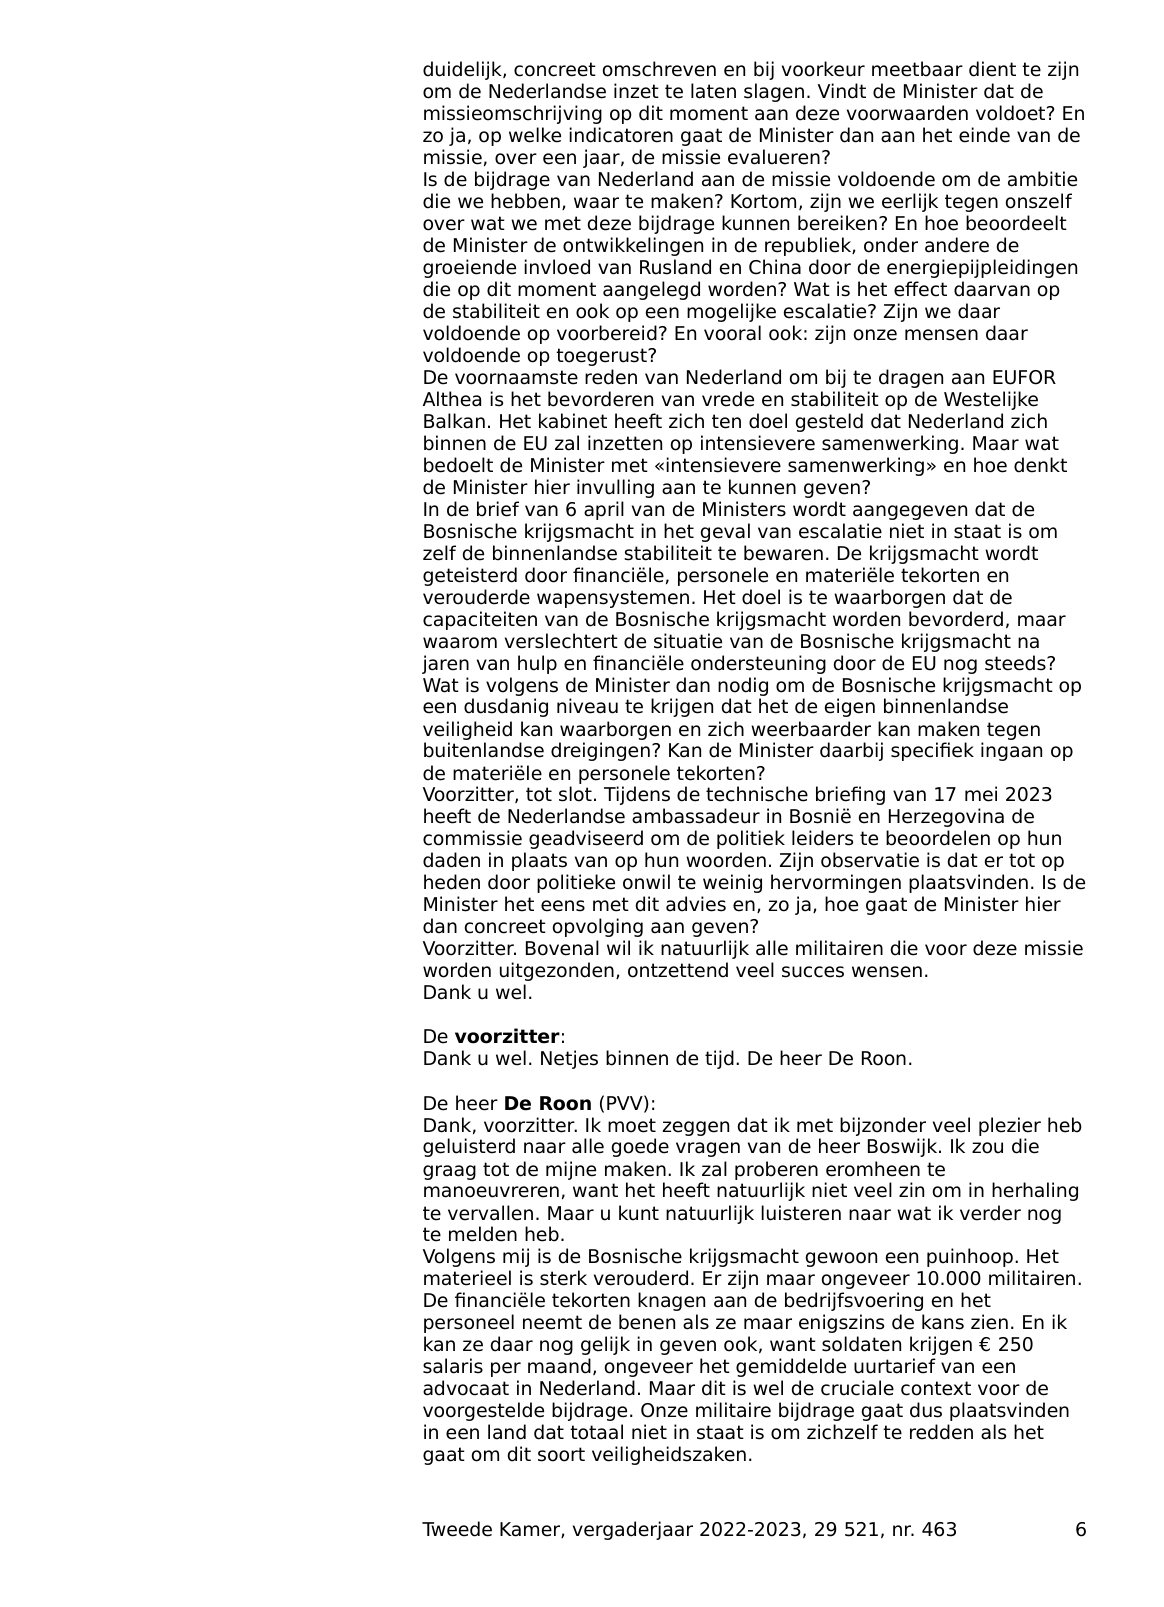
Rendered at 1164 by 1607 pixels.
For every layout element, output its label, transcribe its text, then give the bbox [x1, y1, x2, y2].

text De voornaamste reden van Nederland om bij te dragen aan EUFOR Althea is het bevorderen van vrede en stabiliteit op de Westelijke Balkan. Het kabinet heeft zich ten doel gesteld dat Nederland zich binnen de EU zal inzetten op intensievere samenwerking. Maar wat bedoelt de Minister met «intensievere samenwerking» en hoe denkt de Minister hier invulling aan te kunnen geven? [422, 367, 1087, 499]
text Dank, voorzitter. Ik moet zeggen dat ik met bijzonder veel plezier heb geluisterd naar alle goede vragen van de heer Boswijk. Ik zou die graag tot de mijne maken. Ik zal proberen eromheen te manoeuvreren, want het heeft natuurlijk niet veel zin om in herhaling te vervallen. Maar u kunt natuurlijk luisteren naar wat ik verder nog te melden heb. [422, 1114, 1087, 1246]
text De voorzitter: [422, 1026, 1087, 1048]
text Volgens mij is de Bosnische krijgsmacht gewoon een puinhoop. Het materieel is sterk verouderd. Er zijn maar ongeveer 10.000 militairen. De financiële tekorten knagen aan de bedrijfsvoering en het personeel neemt de benen als ze maar enigszins de kans zien. En ik kan ze daar nog gelijk in geven ook, want soldaten krijgen € 250 salaris per maand, ongeveer het gemiddelde uurtarief van een advocaat in Nederland. Maar dit is wel de cruciale context voor de voorgestelde bijdrage. Onze militaire bijdrage gaat dus plaatsvinden in een land dat totaal niet in staat is om zichzelf te redden als het gaat om dit soort veiligheidszaken. [422, 1246, 1087, 1466]
text In de brief van 6 april van de Ministers wordt aangegeven dat de Bosnische krijgsmacht in het geval van escalatie niet in staat is om zelf de binnenlandse stabiliteit te bewaren. De krijgsmacht wordt geteisterd door financiële, personele en materiële tekorten en verouderde wapensystemen. Het doel is te waarborgen dat de capaciteiten van de Bosnische krijgsmacht worden bevorderd, maar waarom verslechtert de situatie van de Bosnische krijgsmacht na jaren van hulp en financiële ondersteuning door de EU nog steeds? Wat is volgens de Minister dan nodig om de Bosnische krijgsmacht op een dusdanig niveau te krijgen dat het de eigen binnenlandse veiligheid kan waarborgen en zich weerbaarder kan maken tegen buitenlandse dreigingen? Kan de Minister daarbij specifiek ingaan op de materiële en personele tekorten? [422, 499, 1087, 784]
text duidelijk, concreet omschreven en bij voorkeur meetbaar dient te zijn om de Nederlandse inzet te laten slagen. Vindt de Minister dat de missieomschrijving op dit moment aan deze voorwaarden voldoet? En zo ja, op welke indicatoren gaat de Minister dan aan het einde van de missie, over een jaar, de missie evalueren? [422, 59, 1087, 169]
text Voorzitter, tot slot. Tijdens de technische briefing van 17 mei 2023 heeft de Nederlandse ambassadeur in Bosnië en Herzegovina de commissie geadviseerd om de politiek leiders te beoordelen op hun daden in plaats van op hun woorden. Zijn observatie is dat er tot op heden door politieke onwil te weinig hervormingen plaatsvinden. Is de Minister het eens met dit advies en, zo ja, hoe gaat de Minister hier dan concreet opvolging aan geven? [422, 784, 1087, 938]
text Is de bijdrage van Nederland aan de missie voldoende om de ambitie die we hebben, waar te maken? Kortom, zijn we eerlijk tegen onszelf over wat we met deze bijdrage kunnen bereiken? En hoe beoordeelt de Minister de ontwikkelingen in de republiek, onder andere de groeiende invloed van Rusland en China door de energiepijpleidingen die op dit moment aangelegd worden? Wat is het effect daarvan op de stabiliteit en ook op een mogelijke escalatie? Zijn we daar voldoende op voorbereid? En vooral ook: zijn onze mensen daar voldoende op toegerust? [422, 169, 1087, 367]
text Dank u wel. Netjes binnen de tijd. De heer De Roon. [422, 1048, 1087, 1070]
text De heer De Roon (PVV): [422, 1092, 1087, 1114]
text Voorzitter. Bovenal wil ik natuurlijk alle militairen die voor deze missie worden uitgezonden, ontzettend veel succes wensen. [422, 938, 1087, 982]
text Dank u wel. [422, 982, 1087, 1004]
